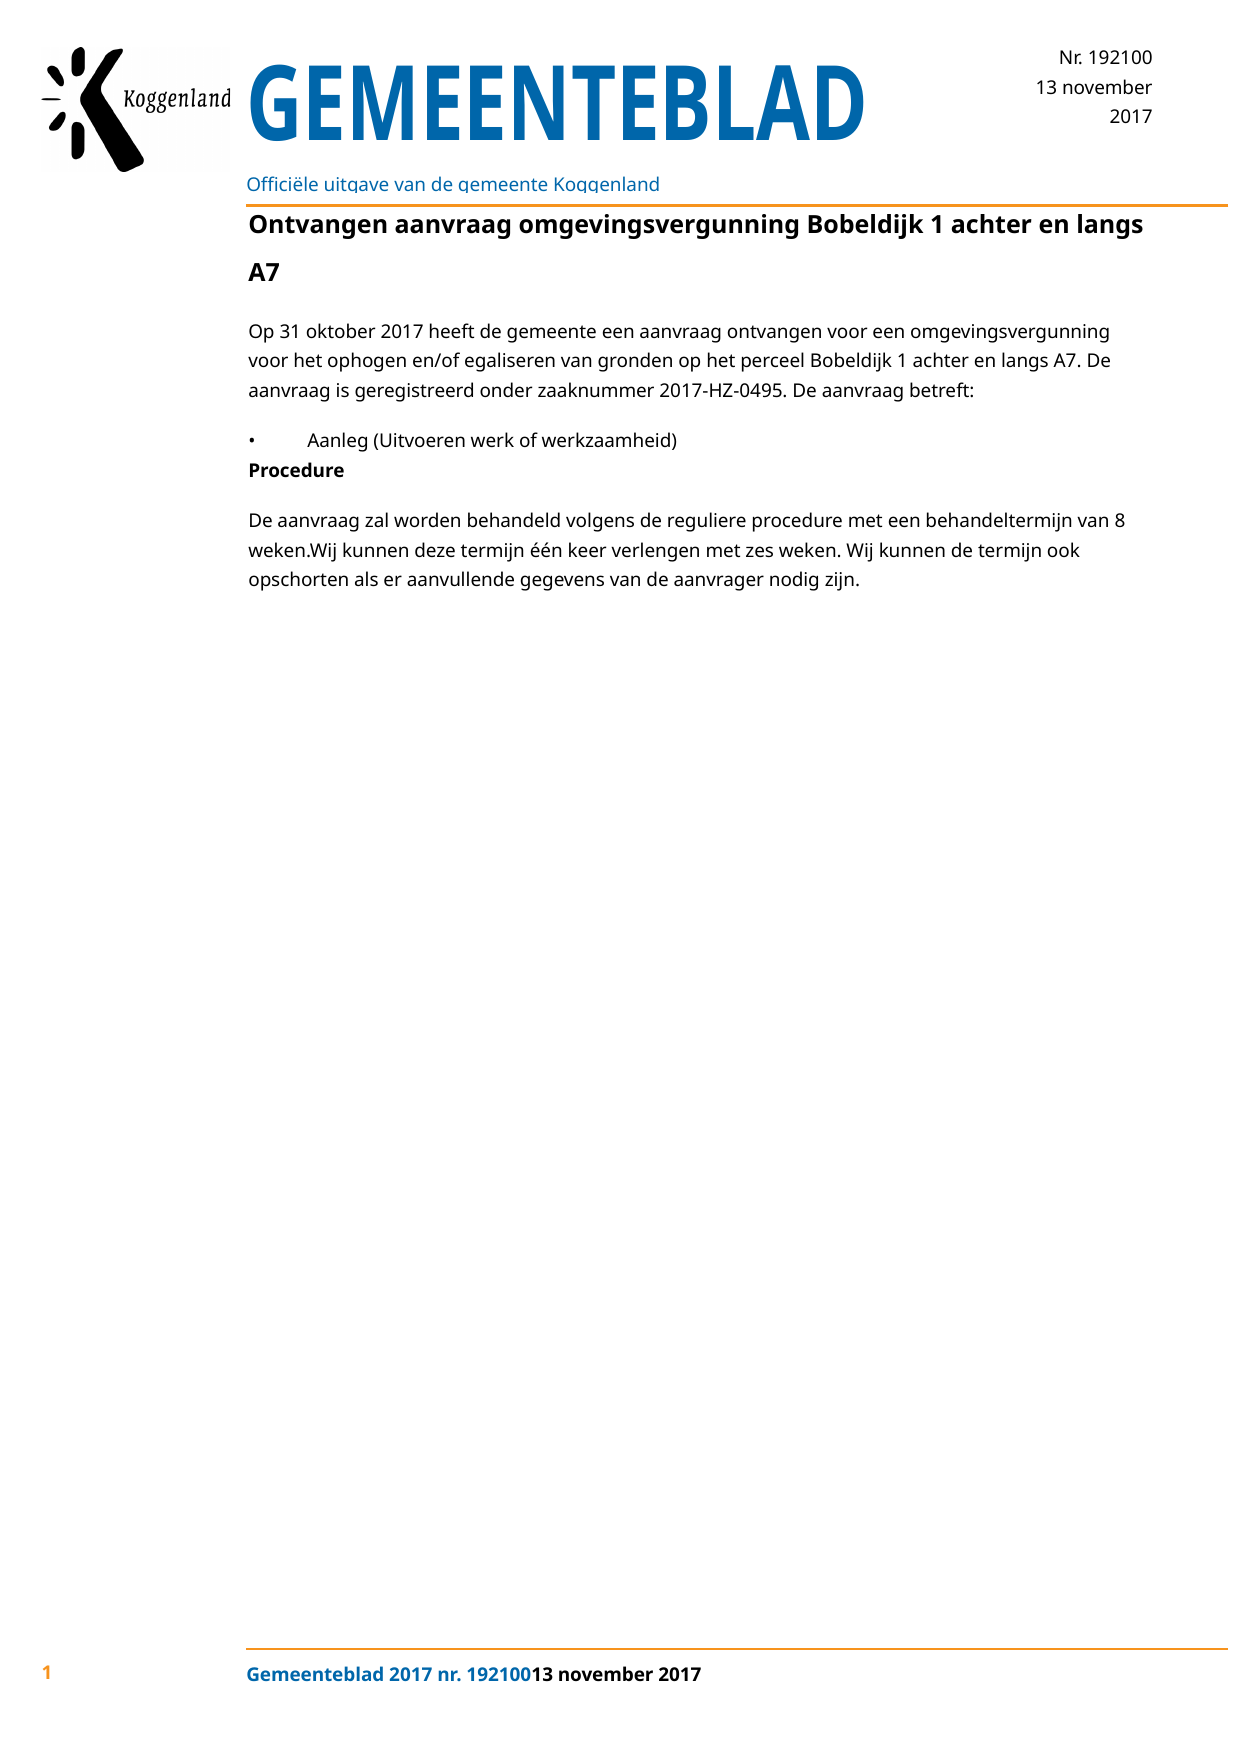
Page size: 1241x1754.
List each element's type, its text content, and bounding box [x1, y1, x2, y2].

text Ontvangen aanvraag omgevingsvergunning Bobeldijk 1 achter en langs A7 [248, 207, 1152, 288]
list Aanleg (Uitvoeren werk of werkzaamheid) [248, 427, 1152, 453]
picture [41, 47, 231, 172]
text Procedure [248, 457, 1152, 483]
text Op 31 oktober 2017 heeft de gemeente een aanvraag ontvangen voor een omgevingsvergunning voor het ophogen en/of egaliseren van gronden op het perceel Bobeldijk 1 achter en langs A7. De aanvraag is geregistreerd onder zaaknummer 2017-HZ-0495. De aanvraag betreft: [248, 318, 1152, 403]
text De aanvraag zal worden behandeld volgens de reguliere procedure met een behandeltermijn van 8 weken.Wij kunnen deze termijn één keer verlengen met zes weken. Wij kunnen de termijn ook opschorten als er aanvullende gegevens van de aanvrager nodig zijn. [248, 507, 1152, 592]
